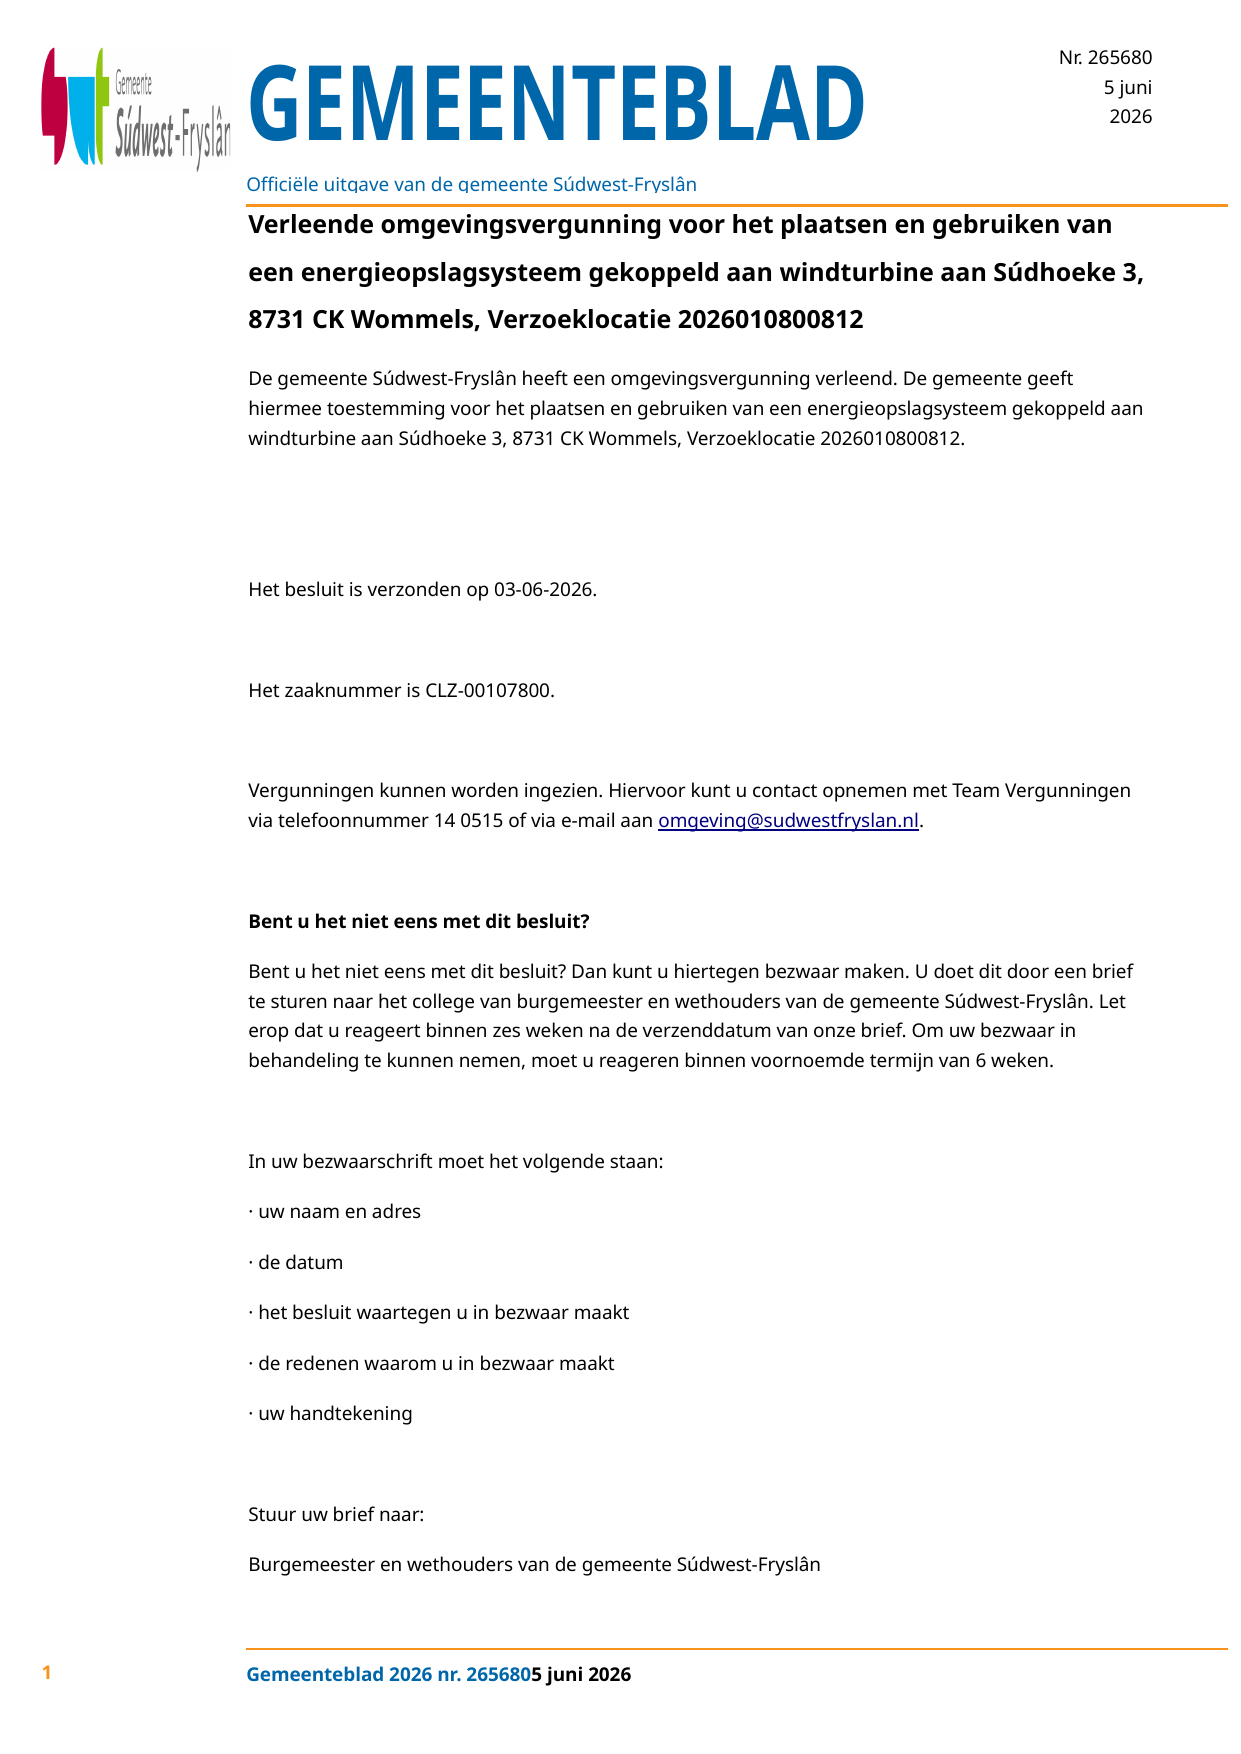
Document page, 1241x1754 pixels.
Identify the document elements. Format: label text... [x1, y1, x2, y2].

text · uw handtekening [248, 1400, 1152, 1426]
text · de redenen waarom u in bezwaar maakt [248, 1350, 1152, 1375]
text · uw naam en adres [248, 1198, 1152, 1224]
text Burgemeester en wethouders van de gemeente Súdwest-Fryslân [248, 1551, 1152, 1577]
text Bent u het niet eens met dit besluit? Dan kunt u hiertegen bezwaar maken. U doet dit door een brief te sturen naar het college van burgemeester en wethouders van de gemeente Súdwest-Fryslân. Let erop dat u reageert binnen zes weken na de verzenddatum van onze brief. Om uw bezwaar in behandeling te kunnen nemen, moet u reageren binnen voornoemde termijn van 6 weken. [248, 958, 1152, 1073]
picture [41, 47, 231, 172]
text Stuur uw brief naar: [248, 1501, 1152, 1527]
text Bent u het niet eens met dit besluit? [248, 908, 1152, 934]
text Vergunningen kunnen worden ingezien. Hiervoor kunt u contact opnemen met Team Vergunningen via telefoonnummer 14 0515 of via e-mail aan omgeving@sudwestfryslan.nl. [248, 778, 1152, 833]
text Verleende omgevingsvergunning voor het plaatsen en gebruiken van een energieopslagsysteem gekoppeld aan windturbine aan Súdhoeke 3, 8731 CK Wommels, Verzoeklocatie 2026010800812 [248, 207, 1152, 336]
text Het zaaknummer is CLZ-00107800. [248, 677, 1152, 702]
text In uw bezwaarschrift moet het volgende staan: [248, 1148, 1152, 1174]
text Het besluit is verzonden op 03-06-2026. [248, 576, 1152, 602]
text · het besluit waartegen u in bezwaar maakt [248, 1299, 1152, 1325]
text De gemeente Súdwest-Fryslân heeft een omgevingsvergunning verleend. De gemeente geeft hiermee toestemming voor het plaatsen en gebruiken van een energieopslagsysteem gekoppeld aan windturbine aan Súdhoeke 3, 8731 CK Wommels, Verzoeklocatie 2026010800812. [248, 366, 1152, 450]
text · de datum [248, 1249, 1152, 1274]
